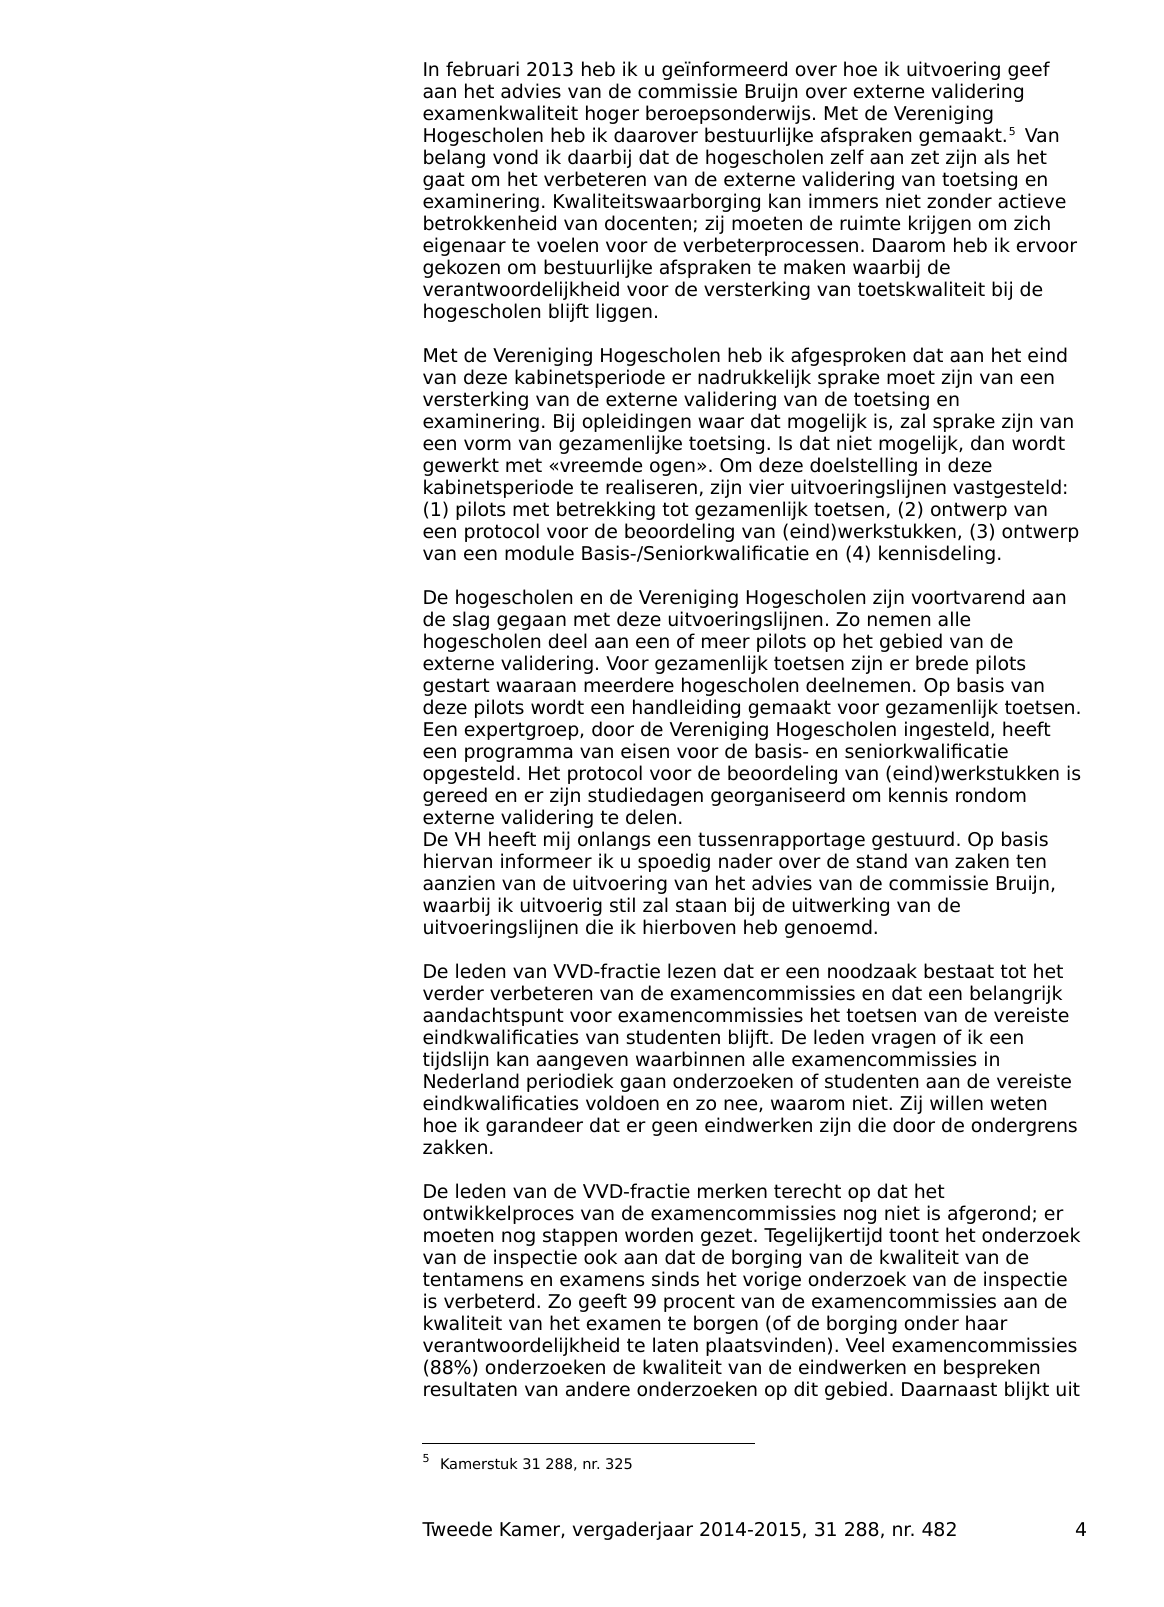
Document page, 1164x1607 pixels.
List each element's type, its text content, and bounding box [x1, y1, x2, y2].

text Kamerstuk 31 288, nr. 325 [422, 1452, 1087, 1474]
text In februari 2013 heb ik u geïnformeerd over hoe ik uitvoering geef aan het advies van de commissie Bruijn over externe validering examenkwaliteit hoger beroepsonderwijs. Met de Vereniging Hogescholen heb ik daarover bestuurlijke afspraken gemaakt. Van belang vond ik daarbij dat de hogescholen zelf aan zet zijn als het gaat om het verbeteren van de externe validering van toetsing en examinering. Kwaliteitswaarborging kan immers niet zonder actieve betrokkenheid van docenten; zij moeten de ruimte krijgen om zich eigenaar te voelen voor de verbeterprocessen. Daarom heb ik ervoor gekozen om bestuurlijke afspraken te maken waarbij de verantwoordelijkheid voor de versterking van toetskwaliteit bij de hogescholen blijft liggen. [422, 59, 1087, 323]
text De VH heeft mij onlangs een tussenrapportage gestuurd. Op basis hiervan informeer ik u spoedig nader over de stand van zaken ten aanzien van de uitvoering van het advies van de commissie Bruijn, waarbij ik uitvoerig stil zal staan bij de uitwerking van de uitvoeringslijnen die ik hierboven heb genoemd. [422, 829, 1087, 939]
text De hogescholen en de Vereniging Hogescholen zijn voortvarend aan de slag gegaan met deze uitvoeringslijnen. Zo nemen alle hogescholen deel aan een of meer pilots op het gebied van de externe validering. Voor gezamenlijk toetsen zijn er brede pilots gestart waaraan meerdere hogescholen deelnemen. Op basis van deze pilots wordt een handleiding gemaakt voor gezamenlijk toetsen. Een expertgroep, door de Vereniging Hogescholen ingesteld, heeft een programma van eisen voor de basis- en seniorkwalificatie opgesteld. Het protocol voor de beoordeling van (eind)werkstukken is gereed en er zijn studiedagen georganiseerd om kennis rondom externe validering te delen. [422, 587, 1087, 829]
text De leden van VVD-fractie lezen dat er een noodzaak bestaat tot het verder verbeteren van de examencommissies en dat een belangrijk aandachtspunt voor examencommissies het toetsen van de vereiste eindkwalificaties van studenten blijft. De leden vragen of ik een tijdslijn kan aangeven waarbinnen alle examencommissies in Nederland periodiek gaan onderzoeken of studenten aan de vereiste eindkwalificaties voldoen en zo nee, waarom niet. Zij willen weten hoe ik garandeer dat er geen eindwerken zijn die door de ondergrens zakken. [422, 961, 1087, 1159]
text Met de Vereniging Hogescholen heb ik afgesproken dat aan het eind van deze kabinetsperiode er nadrukkelijk sprake moet zijn van een versterking van de externe validering van de toetsing en examinering. Bij opleidingen waar dat mogelijk is, zal sprake zijn van een vorm van gezamenlijke toetsing. Is dat niet mogelijk, dan wordt gewerkt met «vreemde ogen». Om deze doelstelling in deze kabinetsperiode te realiseren, zijn vier uitvoeringslijnen vastgesteld: (1) pilots met betrekking tot gezamenlijk toetsen, (2) ontwerp van een protocol voor de beoordeling van (eind)werkstukken, (3) ontwerp van een module Basis-/Seniorkwalificatie en (4) kennisdeling. [422, 345, 1087, 565]
text De leden van de VVD-fractie merken terecht op dat het ontwikkelproces van de examencommissies nog niet is afgerond; er moeten nog stappen worden gezet. Tegelijkertijd toont het onderzoek van de inspectie ook aan dat de borging van de kwaliteit van de tentamens en examens sinds het vorige onderzoek van de inspectie is verbeterd. Zo geeft 99 procent van de examencommissies aan de kwaliteit van het examen te borgen (of de borging onder haar verantwoordelijkheid te laten plaatsvinden). Veel examencommissies (88%) onderzoeken de kwaliteit van de eindwerken en bespreken resultaten van andere onderzoeken op dit gebied. Daarnaast blijkt uit [422, 1181, 1087, 1401]
